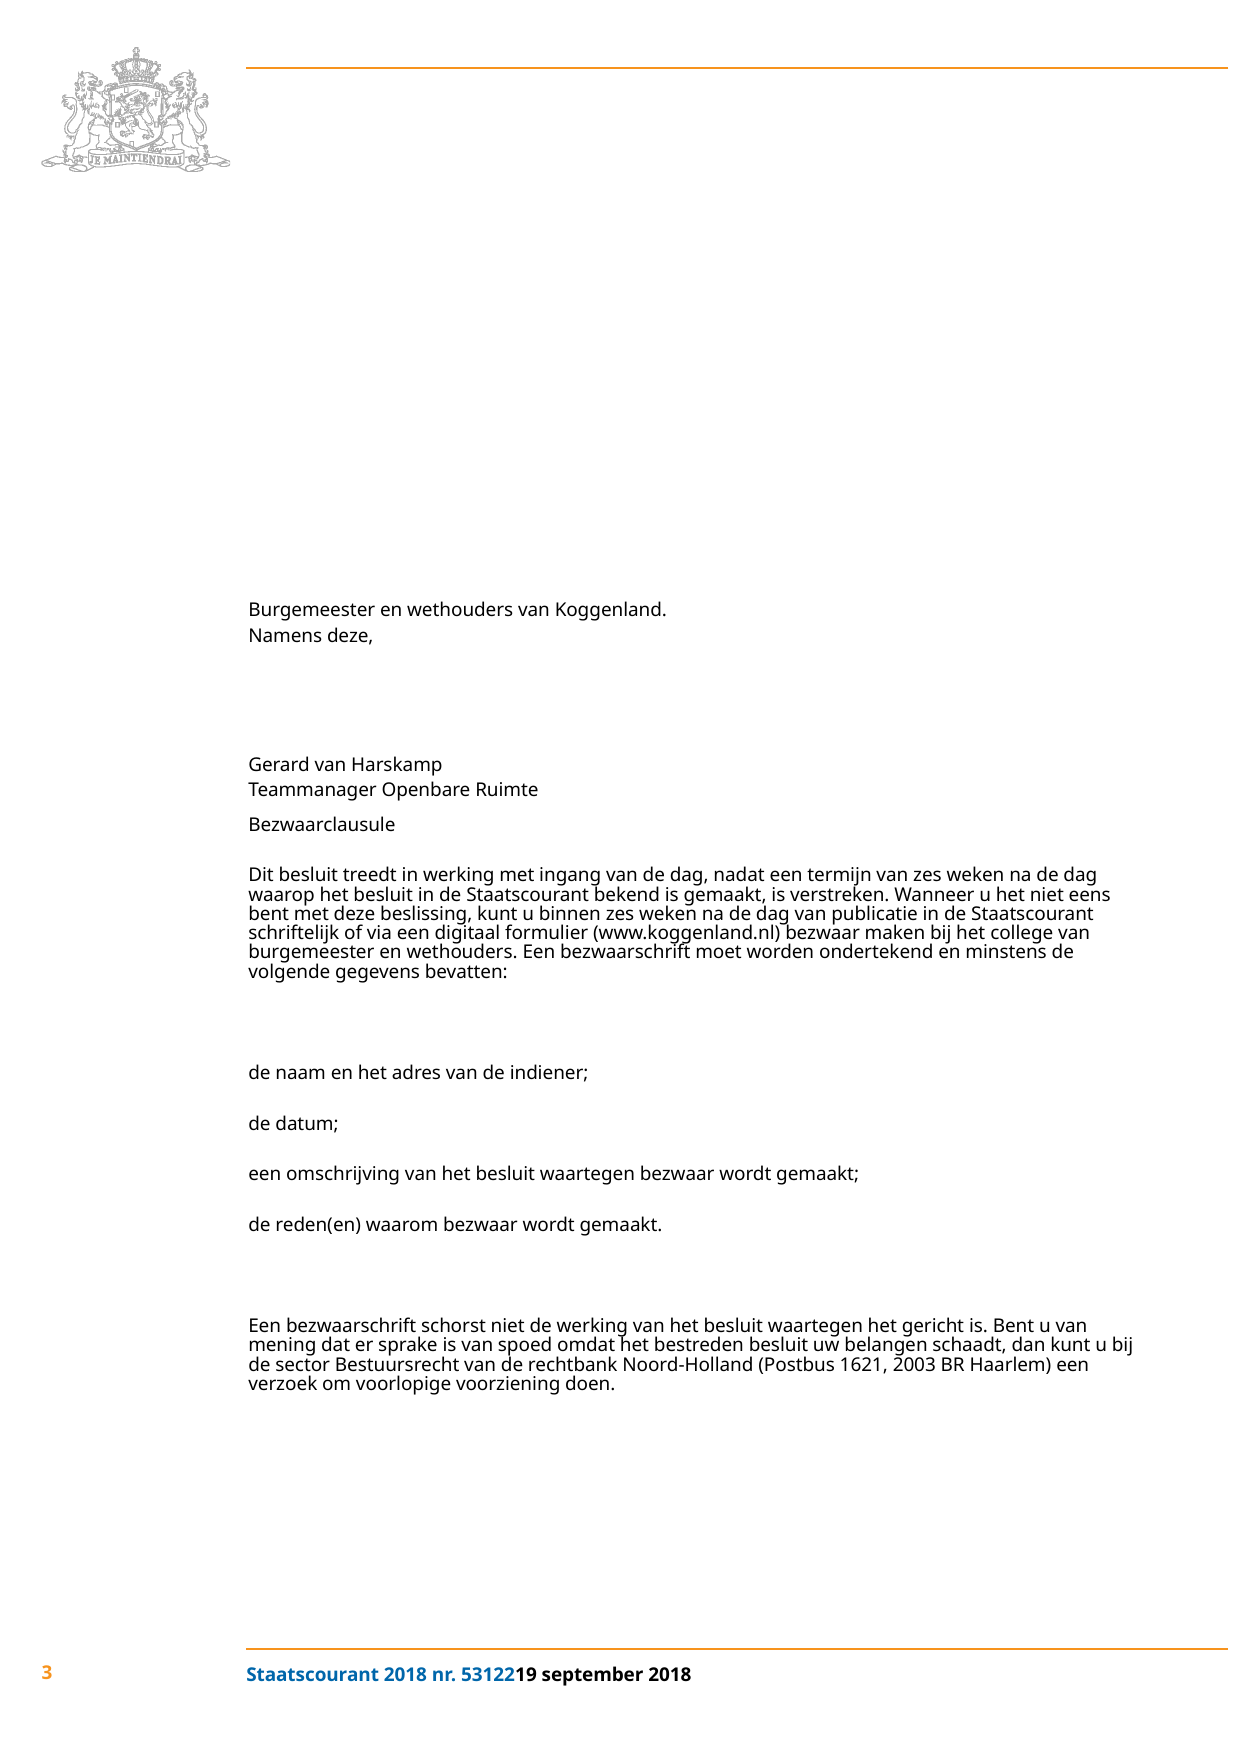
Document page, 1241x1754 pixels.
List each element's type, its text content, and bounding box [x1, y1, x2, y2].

picture [41, 47, 231, 172]
text Burgemeester en wethouders van Koggenland. [248, 596, 1152, 622]
text Gerard van Harskamp [248, 751, 1152, 776]
text een omschrijving van het besluit waartegen bezwaar wordt gemaakt; [248, 1165, 1152, 1184]
text Teammanager Openbare Ruimte [248, 776, 1152, 802]
text de reden(en) waarom bezwaar wordt gemaakt. [248, 1216, 1152, 1235]
text Een bezwaarschrift schorst niet de werking van het besluit waartegen het gericht is. Bent u van mening dat er sprake is van spoed omdat het bestreden besluit uw belangen schaadt, dan kunt u bij de sector Bestuursrecht van de rechtbank Noord-Holland (Postbus 1621, 2003 BR Haarlem) een verzoek om voorlopige voorziening doen. [248, 1317, 1152, 1394]
text de datum; [248, 1115, 1152, 1134]
text Dit besluit treedt in werking met ingang van de dag, nadat een termijn van zes weken na de dag waarop het besluit in de Staatscourant bekend is gemaakt, is verstreken. Wanneer u het niet eens bent met deze beslissing, kunt u binnen zes weken na de dag van publicatie in de Staatscourant schriftelijk of via een digitaal formulier (www.koggenland.nl) bezwaar maken bij het college van burgemeester en wethouders. Een bezwaarschrift moet worden ondertekend en minstens de volgende gegevens bevatten: [248, 866, 1152, 982]
text Bezwaarclausule [248, 816, 1152, 835]
text de naam en het adres van de indiener; [248, 1064, 1152, 1083]
text Namens deze, [248, 622, 1152, 648]
